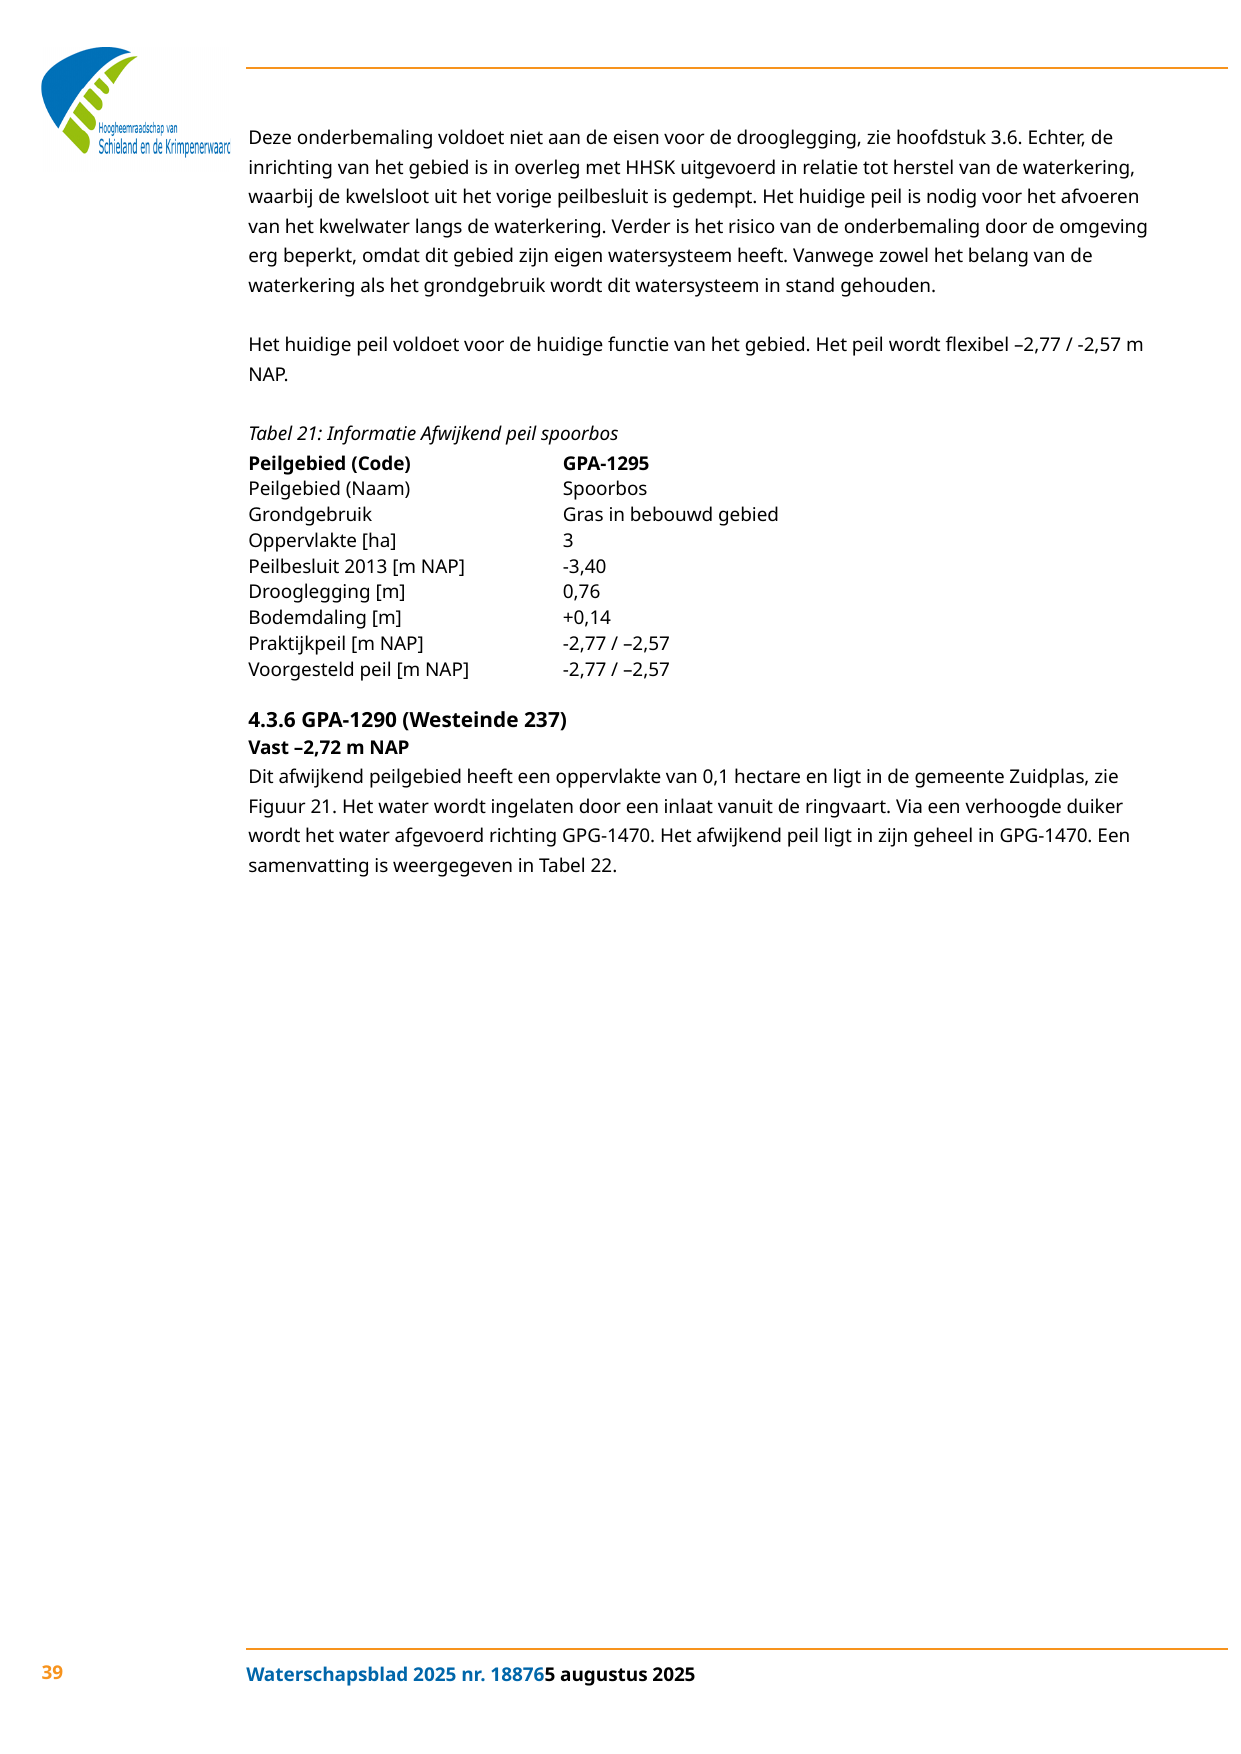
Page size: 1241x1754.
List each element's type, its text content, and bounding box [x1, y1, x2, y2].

table_header GPA-1295 [563, 450, 1152, 476]
picture [41, 47, 231, 172]
text Het huidige peil voldoet voor de huidige functie van het gebied. Het peil wordt flexibel –2,77 / -2,57 m NAP. [248, 331, 1152, 387]
table_cell -2,77 / –2,57 [563, 630, 1152, 656]
table_cell +0,14 [563, 604, 1152, 630]
table_cell Drooglegging [m] [248, 579, 563, 604]
text Deze onderbemaling voldoet niet aan de eisen voor de drooglegging, zie hoofdstuk 3.6. Echter, de inrichting van het gebied is in overleg met HHSK uitgevoerd in relatie tot herstel van de waterkering, waarbij de kwelsloot uit het vorige peilbesluit is gedempt. Het huidige peil is nodig voor het afvoeren van het kwelwater langs de waterkering. Verder is het risico van de onderbemaling door de omgeving erg beperkt, omdat dit gebied zijn eigen watersysteem heeft. Vanwege zowel het belang van de waterkering als het grondgebruik wordt dit watersysteem in stand gehouden. [248, 124, 1152, 298]
table_cell Peilgebied (Naam) [248, 476, 563, 501]
table_cell Grondgebruik [248, 501, 563, 527]
table_cell Gras in bebouwd gebied [563, 501, 1152, 527]
text Tabel 21: Informatie Afwijkend peil spoorbos [248, 420, 1152, 446]
text Dit afwijkend peilgebied heeft een oppervlakte van 0,1 hectare en ligt in de gemeente Zuidplas, zie Figuur 21. Het water wordt ingelaten door een inlaat vanuit de ringvaart. Via een verhoogde duiker wordt het water afgevoerd richting GPG-1470. Het afwijkend peil ligt in zijn geheel in GPG-1470. Een samenvatting is weergegeven in Tabel 22. [248, 763, 1152, 878]
table_cell 0,76 [563, 579, 1152, 604]
table_cell Oppervlakte [ha] [248, 527, 563, 553]
table_cell Peilbesluit 2013 [m NAP] [248, 553, 563, 578]
table_cell -3,40 [563, 553, 1152, 578]
table_cell Praktijkpeil [m NAP] [248, 630, 563, 656]
table_cell 3 [563, 527, 1152, 553]
table_cell -2,77 / –2,57 [563, 656, 1152, 681]
text 4.3.6 GPA-1290 (Westeinde 237) [248, 706, 1152, 734]
table_cell Bodemdaling [m] [248, 604, 563, 630]
table_header Peilgebied (Code) [248, 450, 563, 476]
table_cell Voorgesteld peil [m NAP] [248, 656, 563, 681]
table_cell Spoorbos [563, 476, 1152, 501]
text Vast –2,72 m NAP [248, 734, 1152, 760]
